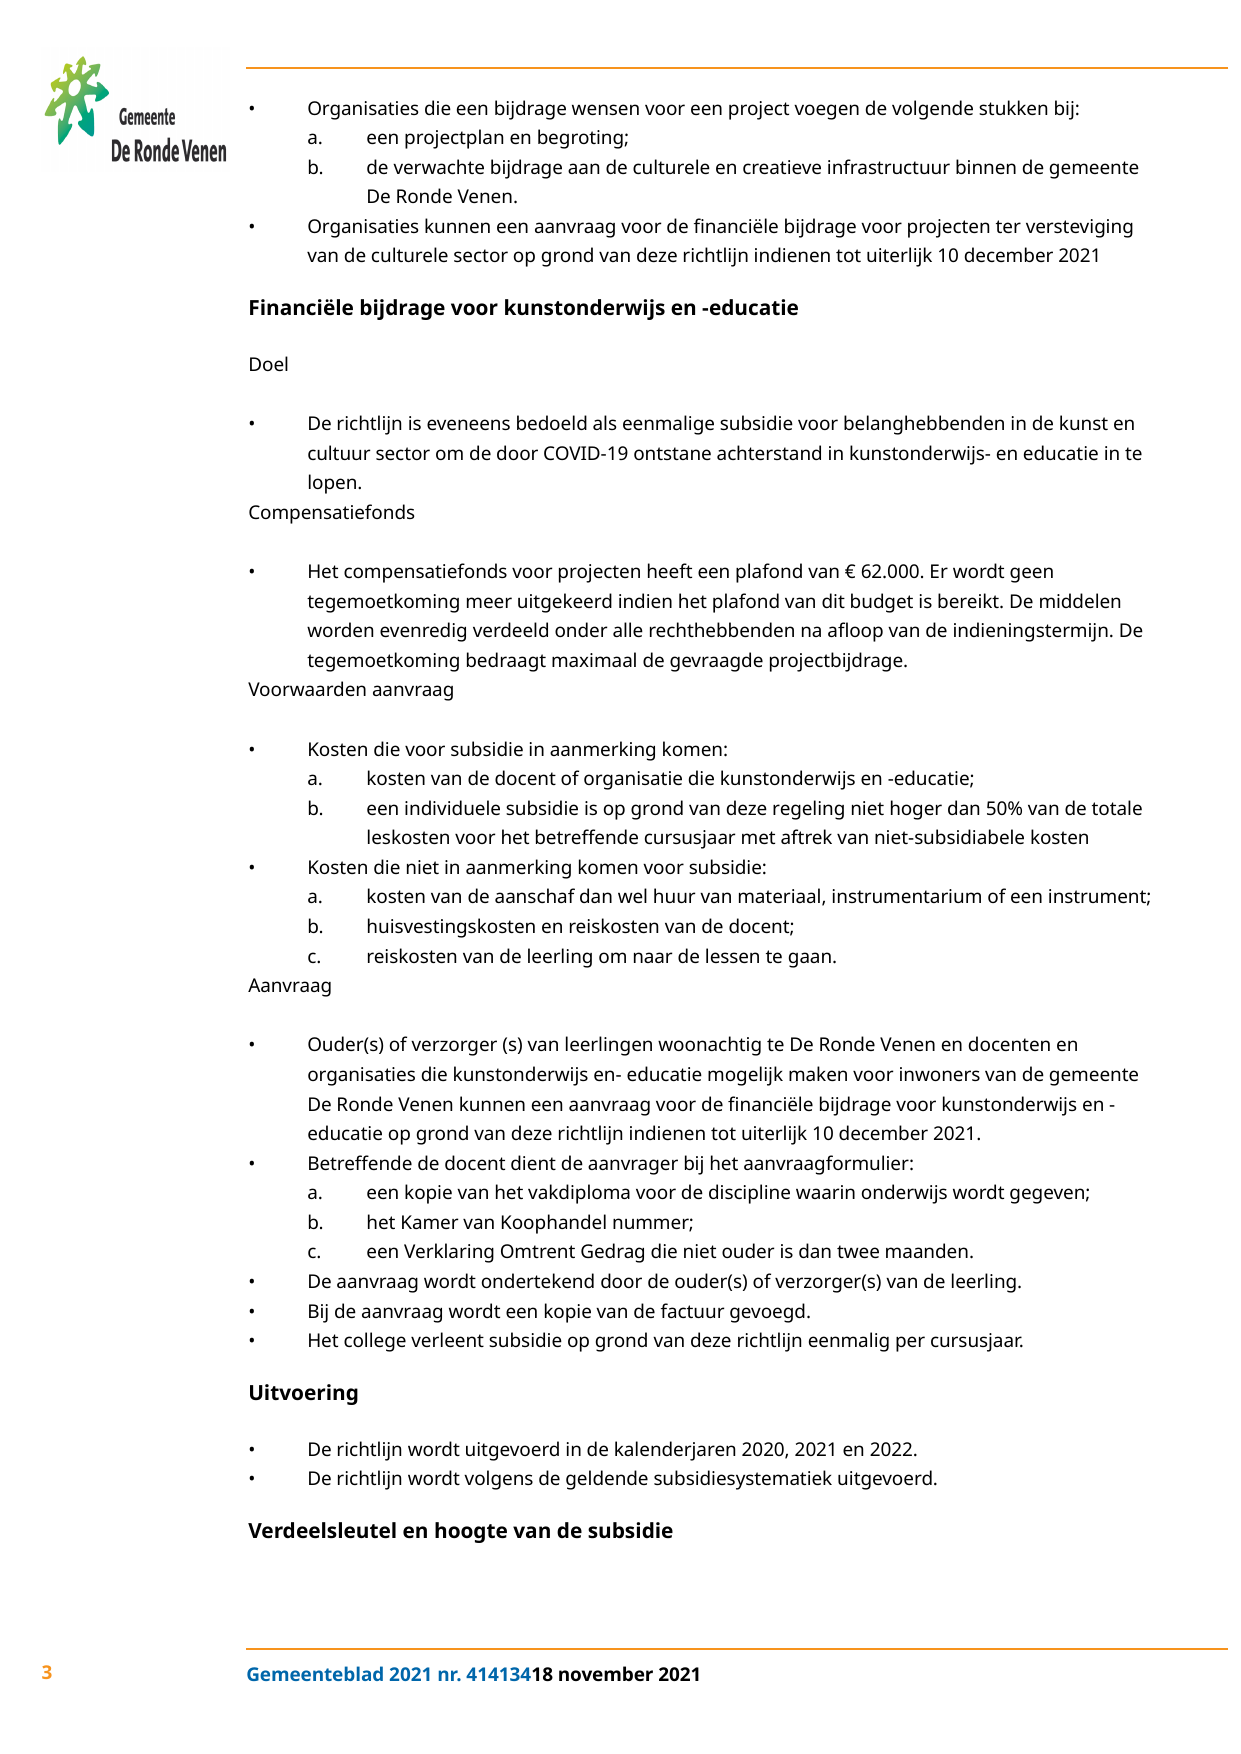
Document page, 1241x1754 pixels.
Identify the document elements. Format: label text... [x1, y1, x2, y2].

list Het compensatiefonds voor projecten heeft een plafond van € 62.000. Er wordt geen tegemoetkoming meer uitgekeerd indien het plafond van dit budget is bereikt. De middelen worden evenredig verdeeld onder alle rechthebbenden na afloop van de indieningstermijn. De tegemoetkoming bedraagt maximaal de gevraagde projectbijdrage. [248, 558, 1152, 673]
picture [41, 47, 231, 172]
list een Verklaring Omtrent Gedrag die niet ouder is dan twee maanden. [307, 1239, 1152, 1264]
list De richtlijn is eveneens bedoeld als eenmalige subsidie voor belanghebbenden in de kunst en cultuur sector om de door COVID-19 ontstane achterstand in kunstonderwijs- en educatie in te lopen. [248, 410, 1152, 495]
text Doel [248, 351, 1152, 377]
text Compensatiefonds [248, 499, 1152, 525]
list De aanvraag wordt ondertekend door de ouder(s) of verzorger(s) van de leerling. [248, 1268, 1152, 1294]
text Uitvoering [248, 1378, 1152, 1406]
list Het college verleent subsidie op grond van deze richtlijn eenmalig per cursusjaar. [248, 1327, 1152, 1353]
list een individuele subsidie is op grond van deze regeling niet hoger dan 50% van de totale leskosten voor het betreffende cursusjaar met aftrek van niet-subsidiabele kosten [307, 795, 1152, 850]
list Kosten die voor subsidie in aanmerking komen: [248, 736, 1152, 761]
list Kosten die niet in aanmerking komen voor subsidie: [248, 854, 1152, 880]
list De richtlijn wordt volgens de geldende subsidiesystematiek uitgevoerd. [248, 1465, 1152, 1491]
list een projectplan en begroting; [307, 124, 1152, 150]
list kosten van de aanschaf dan wel huur van materiaal, instrumentarium of een instrument; [307, 884, 1152, 909]
text Verdeelsleutel en hoogte van de subsidie [248, 1516, 1152, 1544]
list De richtlijn wordt uitgevoerd in de kalenderjaren 2020, 2021 en 2022. [248, 1436, 1152, 1462]
list Bij de aanvraag wordt een kopie van de factuur gevoegd. [248, 1298, 1152, 1323]
list Betreffende de docent dient de aanvrager bij het aanvraagformulier: [248, 1150, 1152, 1176]
list kosten van de docent of organisatie die kunstonderwijs en -educatie; [307, 765, 1152, 791]
list Organisaties die een bijdrage wensen voor een project voegen de volgende stukken bij: [248, 95, 1152, 121]
text Aanvraag [248, 972, 1152, 998]
list het Kamer van Koophandel nummer; [307, 1209, 1152, 1235]
list huisvestingskosten en reiskosten van de docent; [307, 913, 1152, 939]
list de verwachte bijdrage aan de culturele en creatieve infrastructuur binnen de gemeente De Ronde Venen. [307, 154, 1152, 209]
list reiskosten van de leerling om naar de lessen te gaan. [307, 943, 1152, 968]
list Ouder(s) of verzorger (s) van leerlingen woonachtig te De Ronde Venen en docenten en organisaties die kunstonderwijs en- educatie mogelijk maken voor inwoners van de gemeente De Ronde Venen kunnen een aanvraag voor de financiële bijdrage voor kunstonderwijs en -educatie op grond van deze richtlijn indienen tot uiterlijk 10 december 2021. [248, 1032, 1152, 1146]
list een kopie van het vakdiploma voor de discipline waarin onderwijs wordt gegeven; [307, 1179, 1152, 1205]
text Voorwaarden aanvraag [248, 677, 1152, 702]
text Financiële bijdrage voor kunstonderwijs en -educatie [248, 293, 1152, 322]
list Organisaties kunnen een aanvraag voor de financiële bijdrage voor projecten ter versteviging van de culturele sector op grond van deze richtlijn indienen tot uiterlijk 10 december 2021 [248, 213, 1152, 268]
